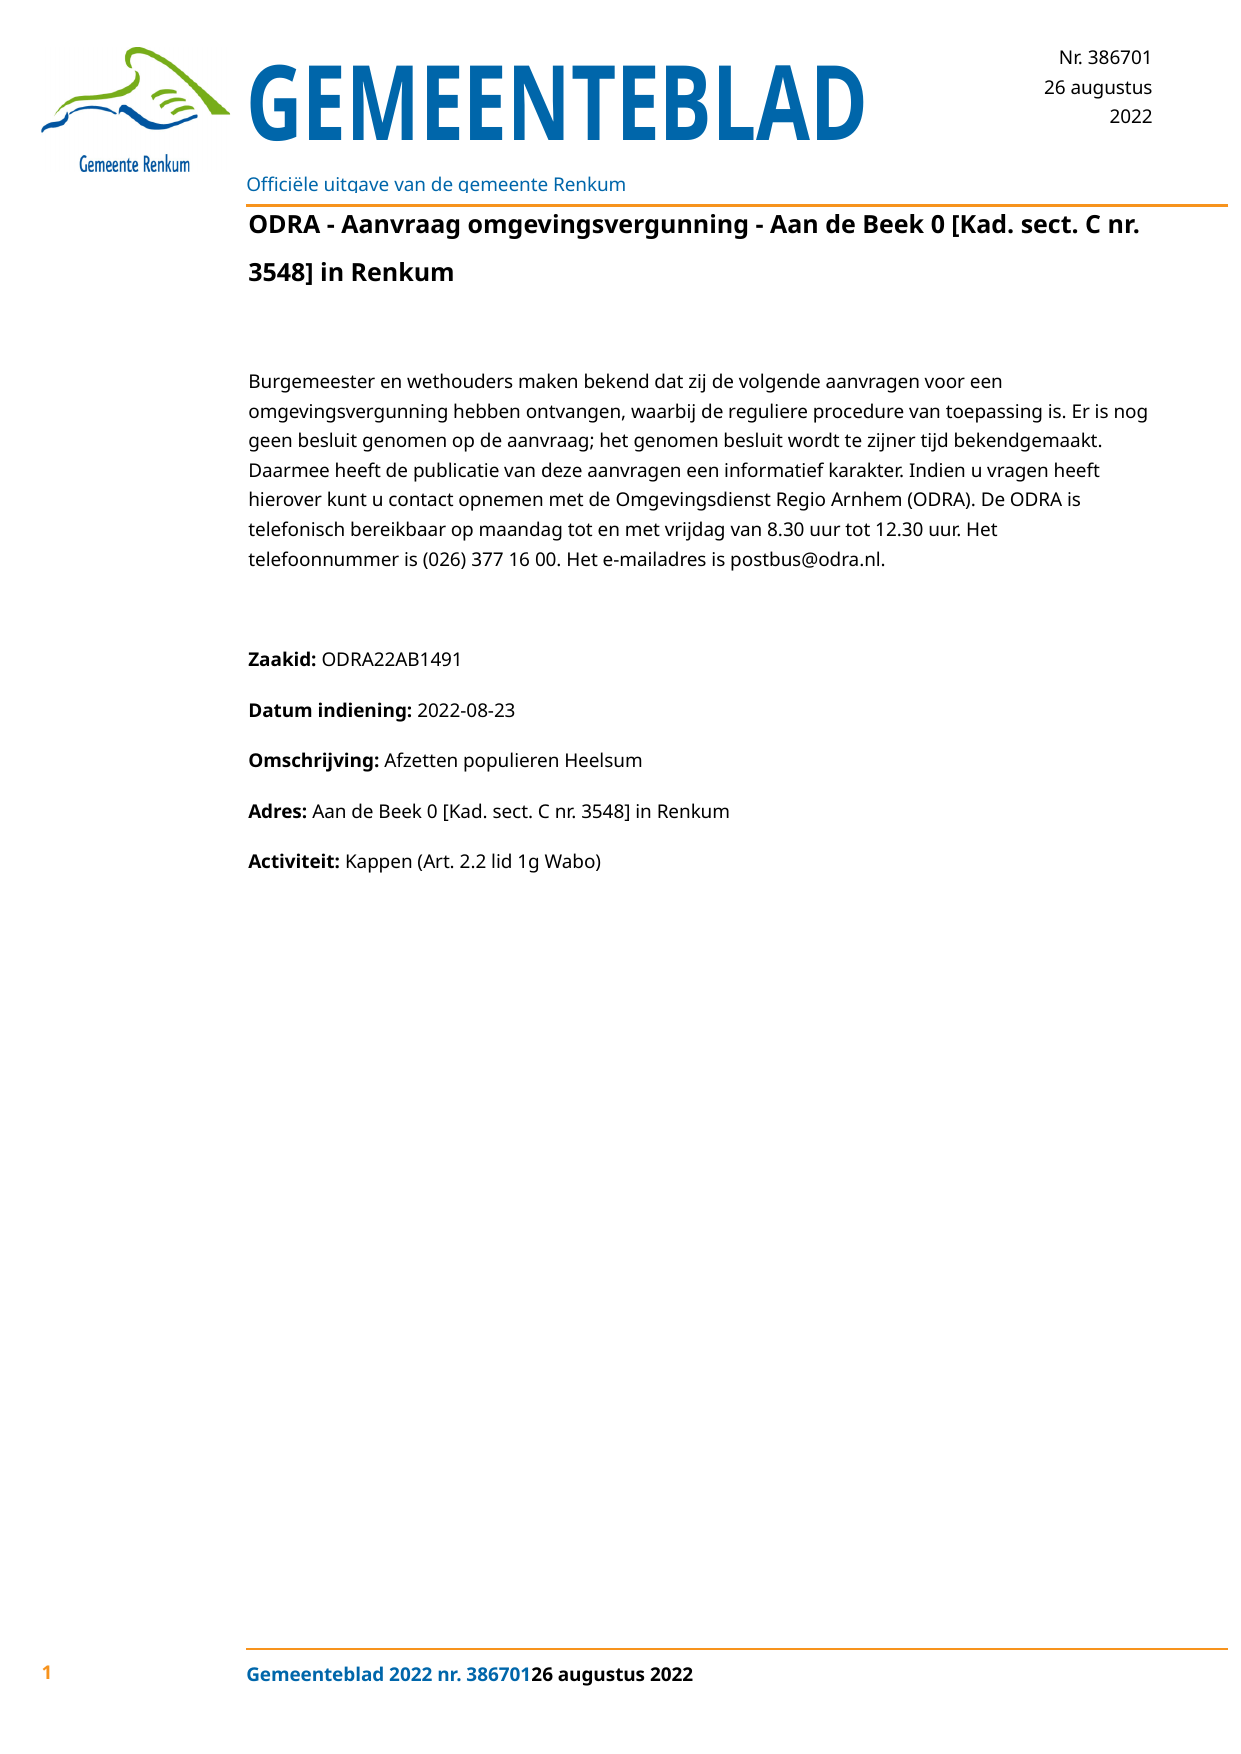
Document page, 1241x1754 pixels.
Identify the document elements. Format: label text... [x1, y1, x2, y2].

text Adres: Aan de Beek 0 [Kad. sect. C nr. 3548] in Renkum [248, 798, 1152, 824]
text Burgemeester en wethouders maken bekend dat zij de volgende aanvragen voor een omgevingsvergunning hebben ontvangen, waarbij de reguliere procedure van toepassing is. Er is nog geen besluit genomen op de aanvraag; het genomen besluit wordt te zijner tijd bekendgemaakt. Daarmee heeft de publicatie van deze aanvragen een informatief karakter. Indien u vragen heeft hierover kunt u contact opnemen met de Omgevingsdienst Regio Arnhem (ODRA). De ODRA is telefonisch bereikbaar op maandag tot en met vrijdag van 8.30 uur tot 12.30 uur. Het telefoonnummer is (026) 377 16 00. Het e-mailadres is postbus@odra.nl. [248, 368, 1152, 572]
text Zaakid: ODRA22AB1491 [248, 647, 1152, 672]
text ODRA - Aanvraag omgevingsvergunning - Aan de Beek 0 [Kad. sect. C nr. 3548] in Renkum [248, 207, 1152, 288]
text Datum indiening: 2022-08-23 [248, 697, 1152, 723]
picture [41, 47, 231, 172]
text Activiteit: Kappen (Art. 2.2 lid 1g Wabo) [248, 848, 1152, 874]
text Omschrijving: Afzetten populieren Heelsum [248, 747, 1152, 773]
